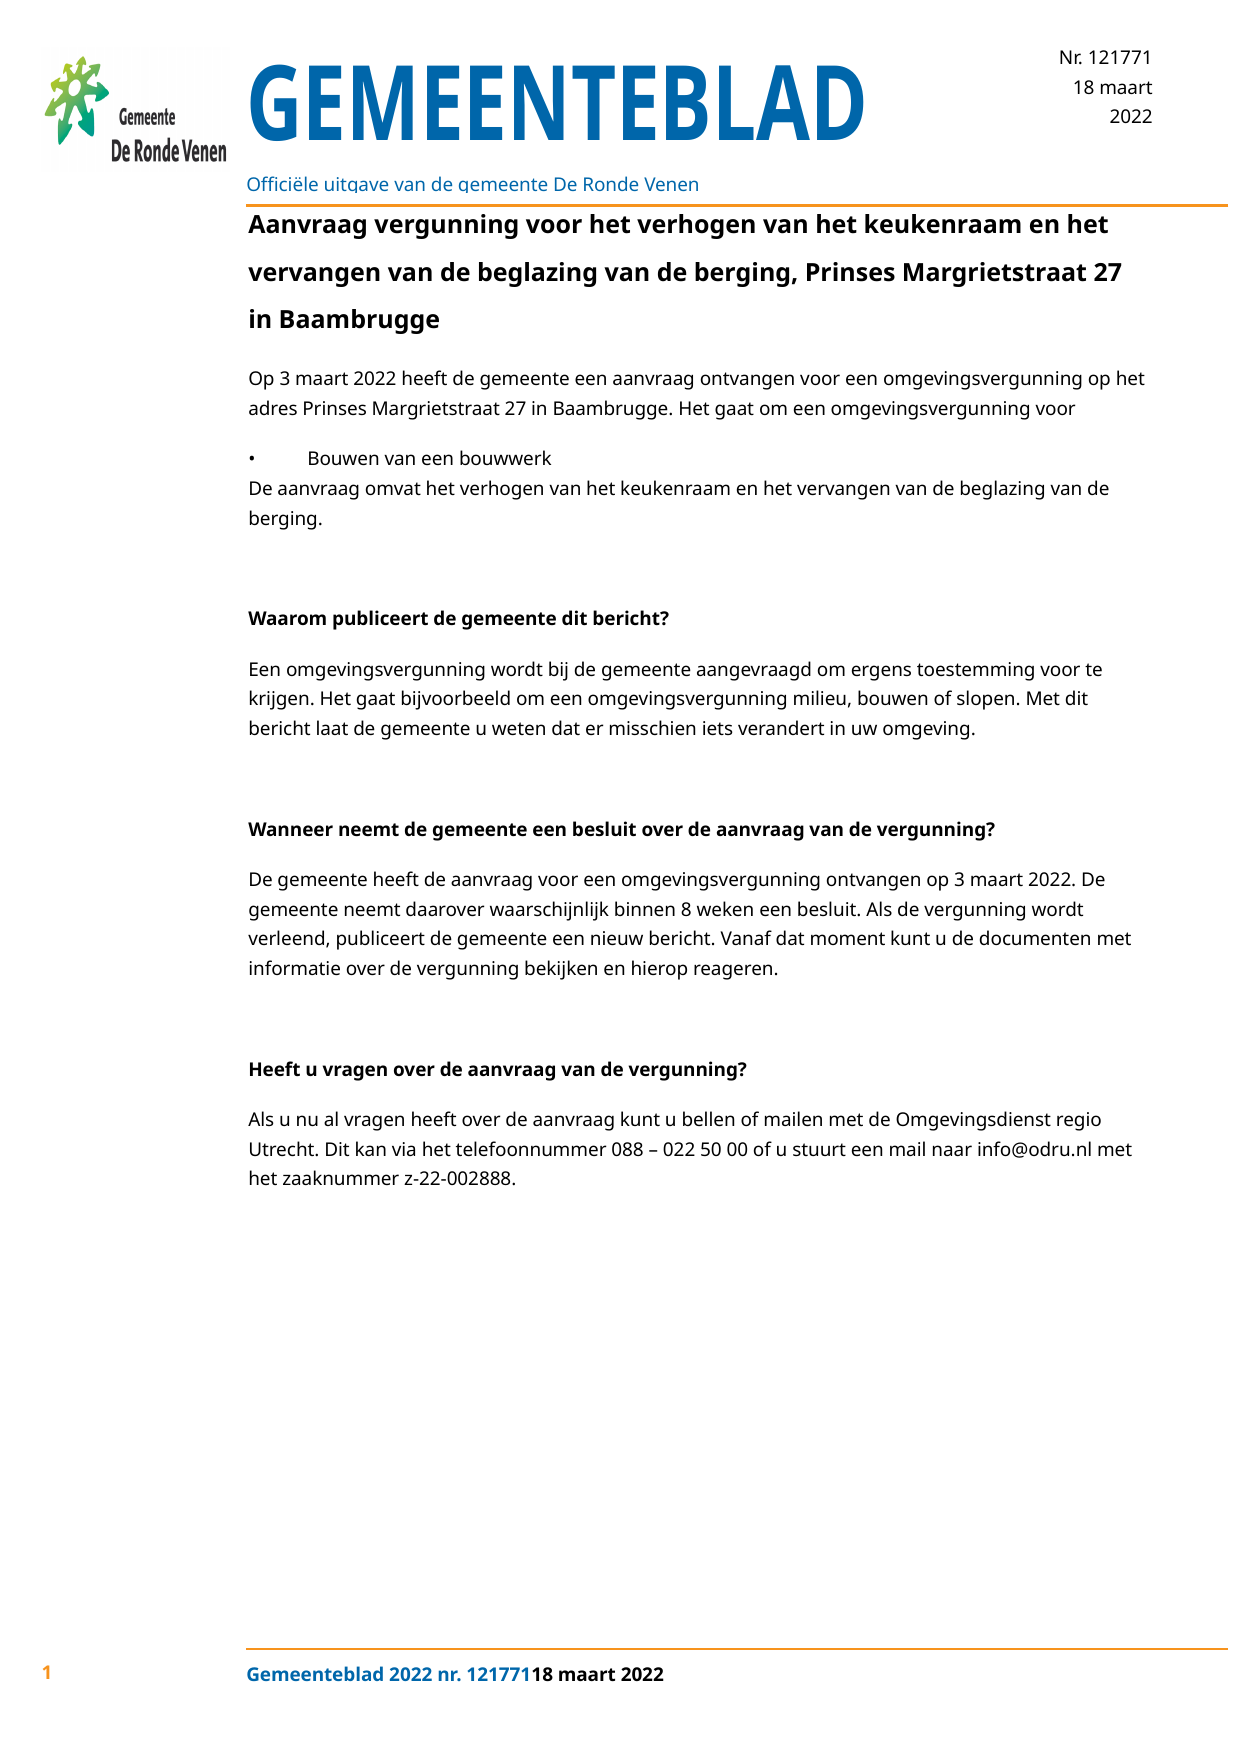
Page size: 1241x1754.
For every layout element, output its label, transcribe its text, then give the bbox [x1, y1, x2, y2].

text Wanneer neemt de gemeente een besluit over de aanvraag van de vergunning? [248, 816, 1152, 842]
picture [41, 47, 231, 172]
text Heeft u vragen over de aanvraag van de vergunning? [248, 1056, 1152, 1082]
text De gemeente heeft de aanvraag voor een omgevingsvergunning ontvangen op 3 maart 2022. De gemeente neemt daarover waarschijnlijk binnen 8 weken een besluit. Als de vergunning wordt verleend, publiceert de gemeente een nieuw bericht. Vanaf dat moment kunt u de documenten met informatie over de vergunning bekijken en hierop reageren. [248, 866, 1152, 981]
text De aanvraag omvat het verhogen van het keukenraam en het vervangen van de beglazing van de berging. [248, 475, 1152, 530]
list Bouwen van een bouwwerk [248, 446, 1152, 471]
text Waarom publiceert de gemeente dit bericht? [248, 606, 1152, 631]
text Een omgevingsvergunning wordt bij de gemeente aangevraagd om ergens toestemming voor te krijgen. Het gaat bijvoorbeeld om een omgevingsvergunning milieu, bouwen of slopen. Met dit bericht laat de gemeente u weten dat er misschien iets verandert in uw omgeving. [248, 656, 1152, 741]
text Op 3 maart 2022 heeft de gemeente een aanvraag ontvangen voor een omgevingsvergunning op het adres Prinses Margrietstraat 27 in Baambrugge. Het gaat om een omgevingsvergunning voor [248, 366, 1152, 421]
text Aanvraag vergunning voor het verhogen van het keukenraam en het vervangen van de beglazing van de berging, Prinses Margrietstraat 27 in Baambrugge [248, 207, 1152, 336]
text Als u nu al vragen heeft over de aanvraag kunt u bellen of mailen met de Omgevingsdienst regio Utrecht. Dit kan via het telefoonnummer 088 – 022 50 00 of u stuurt een mail naar info@odru.nl met het zaaknummer z-22-002888. [248, 1106, 1152, 1191]
